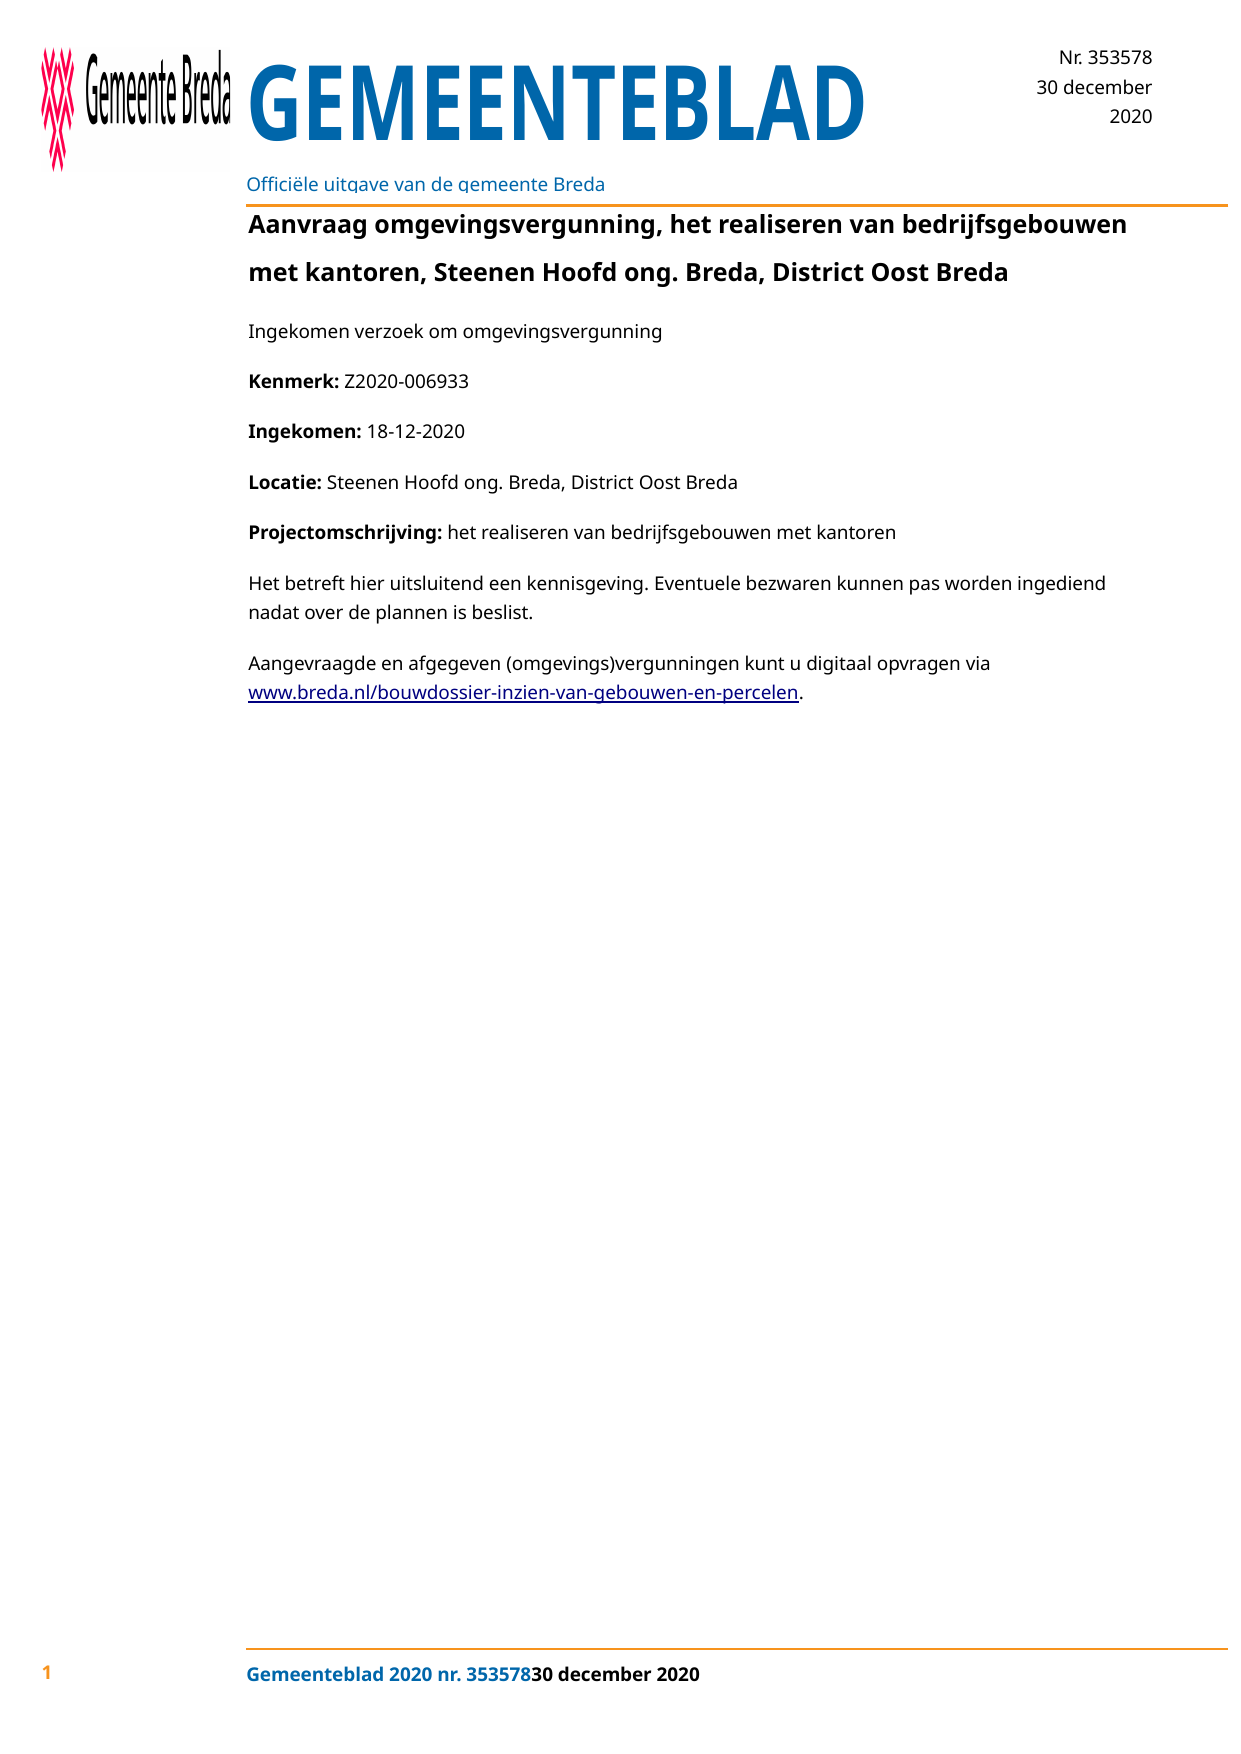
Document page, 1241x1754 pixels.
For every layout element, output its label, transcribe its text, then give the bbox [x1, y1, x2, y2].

picture [41, 47, 231, 172]
text Het betreft hier uitsluitend een kennisgeving. Eventuele bezwaren kunnen pas worden ingediend nadat over de plannen is beslist. [248, 570, 1152, 625]
text Ingekomen verzoek om omgevingsvergunning [248, 318, 1152, 344]
text Locatie: Steenen Hoofd ong. Breda, District Oost Breda [248, 469, 1152, 495]
text Projectomschrijving: het realiseren van bedrijfsgebouwen met kantoren [248, 519, 1152, 545]
text Aangevraagde en afgegeven (omgevings)vergunningen kunt u digitaal opvragen via www.breda.nl/bouwdossier-inzien-van-gebouwen-en-percelen. [248, 650, 1152, 705]
text Aanvraag omgevingsvergunning, het realiseren van bedrijfsgebouwen met kantoren, Steenen Hoofd ong. Breda, District Oost Breda [248, 207, 1152, 288]
text Ingekomen: 18-12-2020 [248, 419, 1152, 444]
text Kenmerk: Z2020-006933 [248, 368, 1152, 394]
